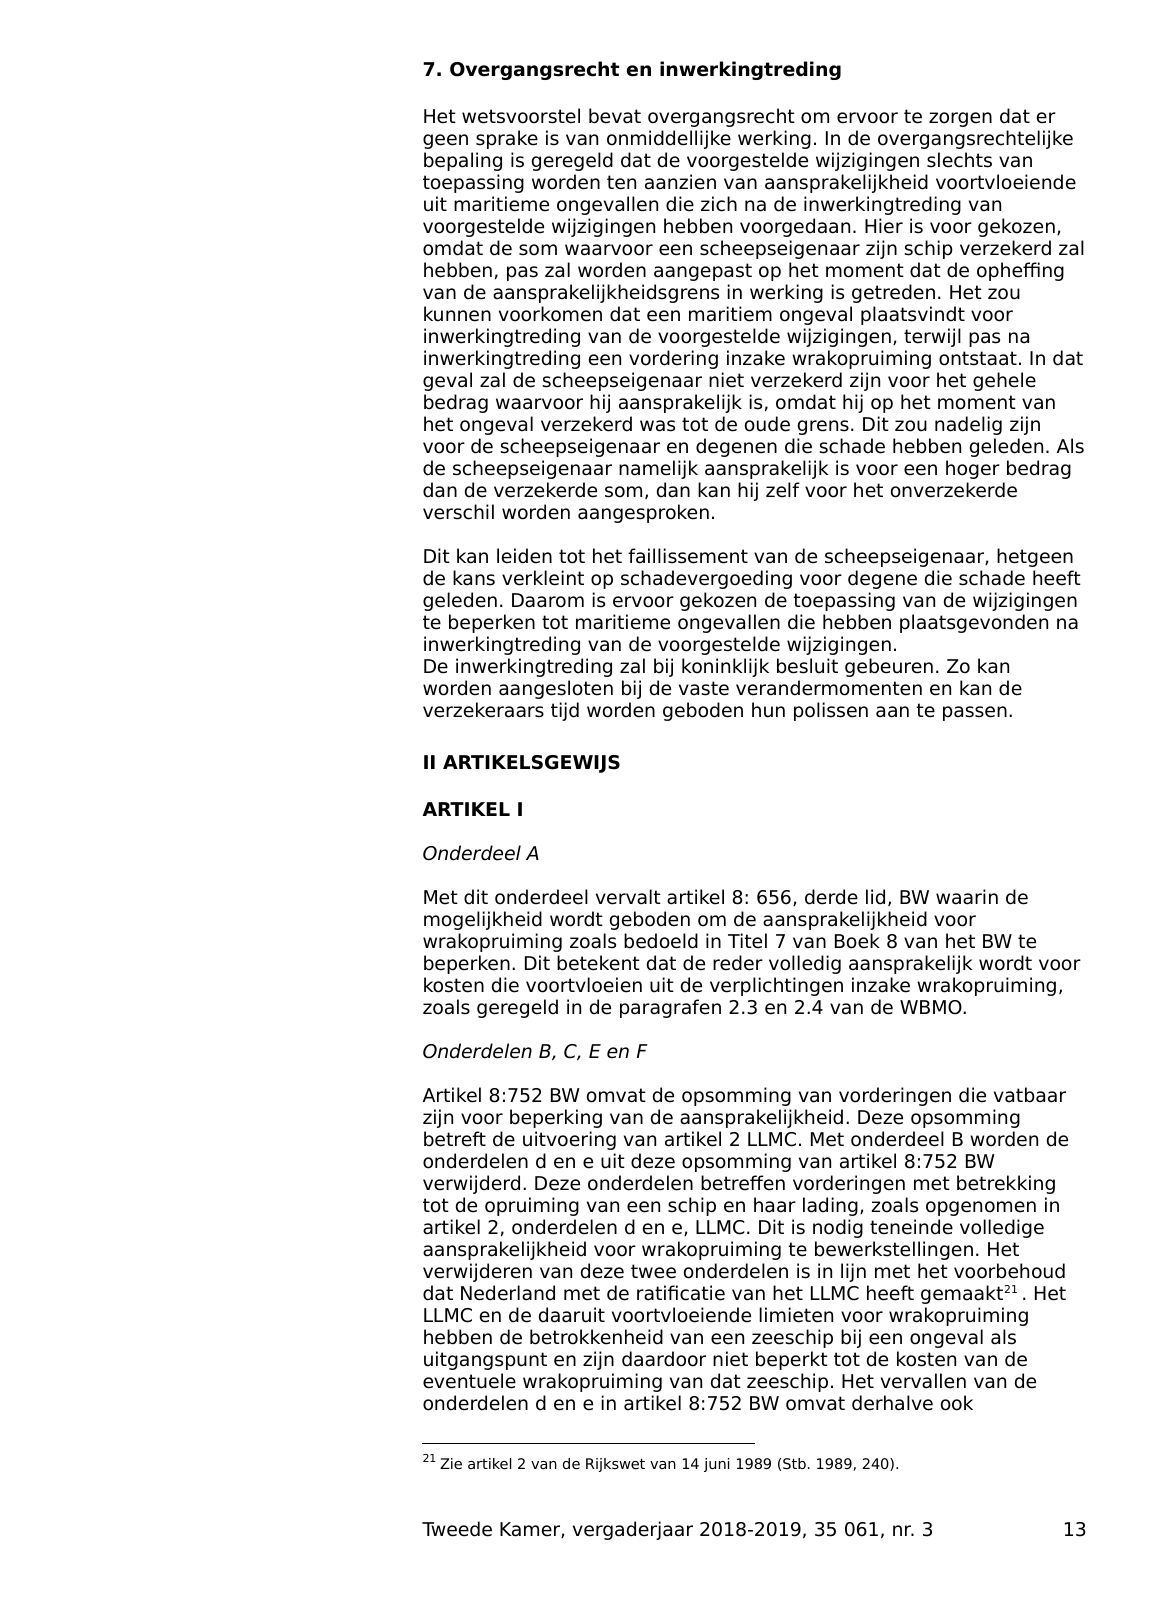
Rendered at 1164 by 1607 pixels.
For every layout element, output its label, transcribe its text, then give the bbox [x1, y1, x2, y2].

text Zie artikel 2 van de Rijkswet van 14 juni 1989 (Stb. 1989, 240). [422, 1452, 1087, 1474]
text Dit kan leiden tot het faillissement van de scheepseigenaar, hetgeen de kans verkleint op schadevergoeding voor degene die schade heeft geleden. Daarom is ervoor gekozen de toepassing van de wijzigingen te beperken tot maritieme ongevallen die hebben plaatsgevonden na inwerkingtreding van de voorgestelde wijzigingen. [422, 546, 1087, 656]
text Artikel 8:752 BW omvat de opsomming van vorderingen die vatbaar zijn voor beperking van de aansprakelijkheid. Deze opsomming betreft de uitvoering van artikel 2 LLMC. Met onderdeel B worden de onderdelen d en e uit deze opsomming van artikel 8:752 BW verwijderd. Deze onderdelen betreffen vorderingen met betrekking tot de opruiming van een schip en haar lading, zoals opgenomen in artikel 2, onderdelen d en e, LLMC. Dit is nodig teneinde volledige aansprakelijkheid voor wrakopruiming te bewerkstellingen. Het verwijderen van deze twee onderdelen is in lijn met het voorbehoud dat Nederland met de ratificatie van het LLMC heeft gemaakt. Het LLMC en de daaruit voortvloeiende limieten voor wrakopruiming hebben de betrokkenheid van een zeeschip bij een ongeval als uitgangspunt en zijn daardoor niet beperkt tot de kosten van de eventuele wrakopruiming van dat zeeschip. Het vervallen van de onderdelen d en e in artikel 8:752 BW omvat derhalve ook [422, 1085, 1087, 1415]
text Het wetsvoorstel bevat overgangsrecht om ervoor te zorgen dat er geen sprake is van onmiddellijke werking. In de overgangsrechtelijke bepaling is geregeld dat de voorgestelde wijzigingen slechts van toepassing worden ten aanzien van aansprakelijkheid voortvloeiende uit maritieme ongevallen die zich na de inwerkingtreding van voorgestelde wijzigingen hebben voorgedaan. Hier is voor gekozen, omdat de som waarvoor een scheepseigenaar zijn schip verzekerd zal hebben, pas zal worden aangepast op het moment dat de opheffing van de aansprakelijkheidsgrens in werking is getreden. Het zou kunnen voorkomen dat een maritiem ongeval plaatsvindt voor inwerkingtreding van de voorgestelde wijzigingen, terwijl pas na inwerkingtreding een vordering inzake wrakopruiming ontstaat. In dat geval zal de scheepseigenaar niet verzekerd zijn voor het gehele bedrag waarvoor hij aansprakelijk is, omdat hij op het moment van het ongeval verzekerd was tot de oude grens. Dit zou nadelig zijn voor de scheepseigenaar en degenen die schade hebben geleden. Als de scheepseigenaar namelijk aansprakelijk is voor een hoger bedrag dan de verzekerde som, dan kan hij zelf voor het onverzekerde verschil worden aangesproken. [422, 106, 1087, 524]
subtitle ARTIKEL I [422, 799, 1087, 821]
subtitle Onderdelen B, C, E en F [422, 1041, 1087, 1063]
subtitle 7. Overgangsrecht en inwerkingtreding [422, 59, 1087, 81]
text Met dit onderdeel vervalt artikel 8: 656, derde lid, BW waarin de mogelijkheid wordt geboden om de aansprakelijkheid voor wrakopruiming zoals bedoeld in Titel 7 van Boek 8 van het BW te beperken. Dit betekent dat de reder volledig aansprakelijk wordt voor kosten die voortvloeien uit de verplichtingen inzake wrakopruiming, zoals geregeld in de paragrafen 2.3 en 2.4 van de WBMO. [422, 887, 1087, 1019]
subtitle II ARTIKELSGEWIJS [422, 752, 1087, 774]
subtitle Onderdeel A [422, 843, 1087, 865]
text De inwerkingtreding zal bij koninklijk besluit gebeuren. Zo kan worden aangesloten bij de vaste verandermomenten en kan de verzekeraars tijd worden geboden hun polissen aan te passen. [422, 656, 1087, 722]
